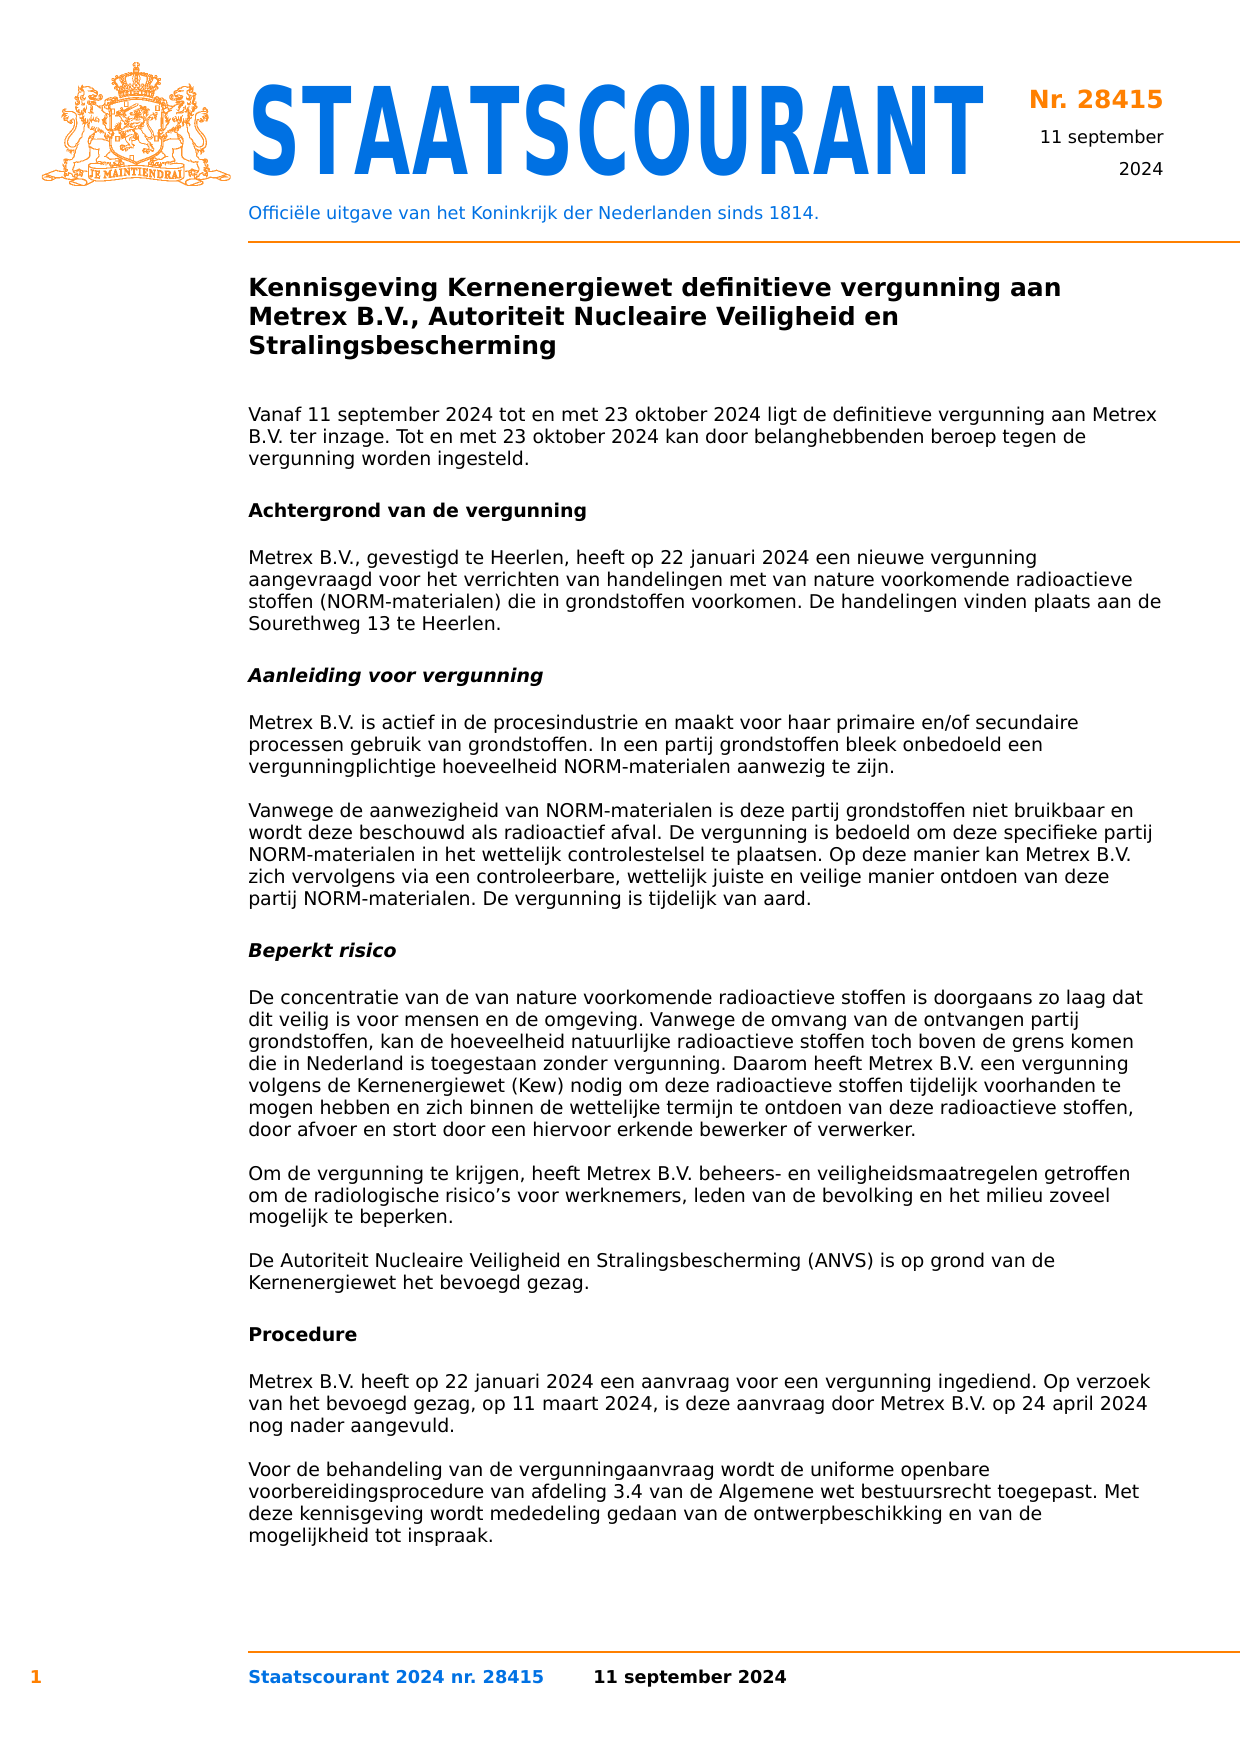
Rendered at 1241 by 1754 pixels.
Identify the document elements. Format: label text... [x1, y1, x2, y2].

subtitle Achtergrond van de vergunning [248, 500, 1163, 522]
table_cell 11 september [998, 121, 1240, 153]
subtitle Kennisgeving Kernenergiewet definitieve vergunning aan Metrex B.V., Autoriteit Nucleaire Veiligheid en Stralingsbescherming [248, 273, 1163, 361]
table_header Nr. 28415 [998, 62, 1240, 121]
text Metrex B.V. is actief in de procesindustrie en maakt voor haar primaire en/of secundaire processen gebruik van grondstoffen. In een partij grondstoffen bleek onbedoeld een vergunningplichtige hoeveelheid NORM-materialen aanwezig te zijn. [248, 712, 1163, 778]
text Metrex B.V. heeft op 22 januari 2024 een aanvraag voor een vergunning ingediend. Op verzoek van het bevoegd gezag, op 11 maart 2024, is deze aanvraag door Metrex B.V. op 24 april 2024 nog nader aangevuld. [248, 1371, 1163, 1437]
subtitle Beperkt risico [248, 940, 1163, 962]
text Vanwege de aanwezigheid van NORM-materialen is deze partij grondstoffen niet bruikbaar en wordt deze beschouwd als radioactief afval. De vergunning is bedoeld om deze specifieke partij NORM-materialen in het wettelijk controlestelsel te plaatsen. Op deze manier kan Metrex B.V. zich vervolgens via een controleerbare, wettelijk juiste en veilige manier ontdoen van deze partij NORM-materialen. De vergunning is tijdelijk van aard. [248, 800, 1163, 910]
table_cell Officiële uitgave van het Koninkrijk der Nederlanden sinds 1814. [248, 203, 1240, 241]
text Om de vergunning te krijgen, heeft Metrex B.V. beheers- en veiligheidsmaatregelen getroffen om de radiologische risico’s voor werknemers, leden van de bevolking en het milieu zoveel mogelijk te beperken. [248, 1162, 1163, 1228]
subtitle Aanleiding voor vergunning [248, 665, 1163, 687]
table_header [25, 62, 248, 241]
picture [41, 62, 231, 186]
table_cell 2024 [998, 153, 1240, 203]
text De Autoriteit Nucleaire Veiligheid en Stralingsbescherming (ANVS) is op grond van de Kernenergiewet het bevoegd gezag. [248, 1250, 1163, 1294]
text De concentratie van de van nature voorkomende radioactieve stoffen is doorgaans zo laag dat dit veilig is voor mensen en de omgeving. Vanwege de omvang van de ontvangen partij grondstoffen, kan de hoeveelheid natuurlijke radioactieve stoffen toch boven de grens komen die in Nederland is toegestaan zonder vergunning. Daarom heeft Metrex B.V. een vergunning volgens de Kernenergiewet (Kew) nodig om deze radioactieve stoffen tijdelijk voorhanden te mogen hebben en zich binnen de wettelijke termijn te ontdoen van deze radioactieve stoffen, door afvoer en stort door een hiervoor erkende bewerker of verwerker. [248, 987, 1163, 1141]
subtitle Procedure [248, 1324, 1163, 1346]
text Metrex B.V., gevestigd te Heerlen, heeft op 22 januari 2024 een nieuwe vergunning aangevraagd voor het verrichten van handelingen met van nature voorkomende radioactieve stoffen (NORM-materialen) die in grondstoffen voorkomen. De handelingen vinden plaats aan de Sourethweg 13 te Heerlen. [248, 547, 1163, 635]
text Vanaf 11 september 2024 tot en met 23 oktober 2024 ligt de definitieve vergunning aan Metrex B.V. ter inzage. Tot en met 23 oktober 2024 kan door belanghebbenden beroep tegen de vergunning worden ingesteld. [248, 404, 1163, 470]
text Voor de behandeling van de vergunningaanvraag wordt de uniforme openbare voorbereidingsprocedure van afdeling 3.4 van de Algemene wet bestuursrecht toegepast. Met deze kennisgeving wordt mededeling gedaan van de ontwerpbeschikking en van de mogelijkheid tot inspraak. [248, 1459, 1163, 1547]
table_header STAATSCOURANT [248, 62, 998, 203]
